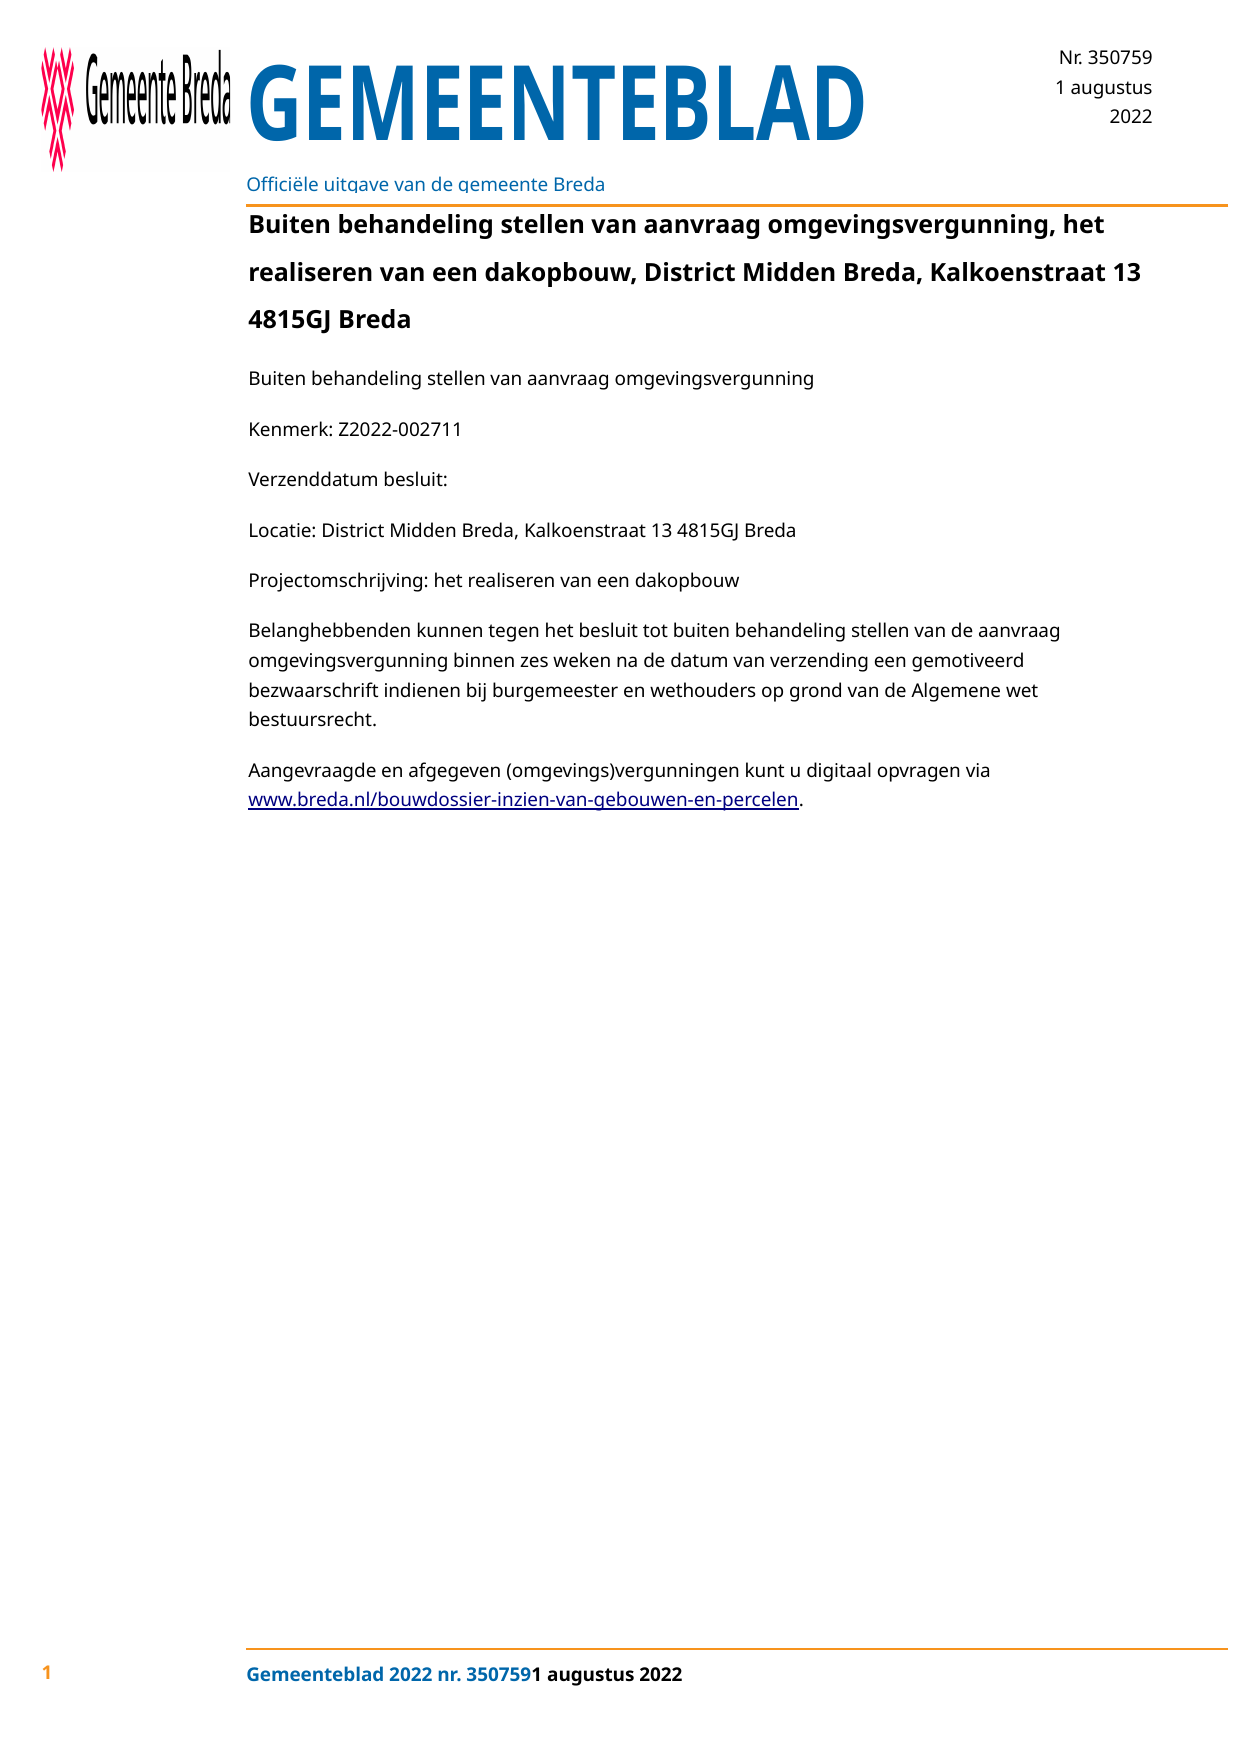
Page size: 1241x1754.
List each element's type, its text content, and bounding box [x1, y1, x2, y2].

text Kenmerk: Z2022-002711 [248, 416, 1152, 442]
text Locatie: District Midden Breda, Kalkoenstraat 13 4815GJ Breda [248, 517, 1152, 542]
text Buiten behandeling stellen van aanvraag omgevingsvergunning, het realiseren van een dakopbouw, District Midden Breda, Kalkoenstraat 13 4815GJ Breda [248, 207, 1152, 336]
text Belanghebbenden kunnen tegen het besluit tot buiten behandeling stellen van de aanvraag omgevingsvergunning binnen zes weken na de datum van verzending een gemotiveerd bezwaarschrift indienen bij burgemeester en wethouders op grond van de Algemene wet bestuursrecht. [248, 618, 1152, 732]
text Projectomschrijving: het realiseren van een dakopbouw [248, 567, 1152, 593]
text Buiten behandeling stellen van aanvraag omgevingsvergunning [248, 366, 1152, 391]
text Aangevraagde en afgegeven (omgevings)vergunningen kunt u digitaal opvragen via www.breda.nl/bouwdossier-inzien-van-gebouwen-en-percelen. [248, 757, 1152, 812]
picture [41, 47, 231, 172]
text Verzenddatum besluit: [248, 466, 1152, 492]
